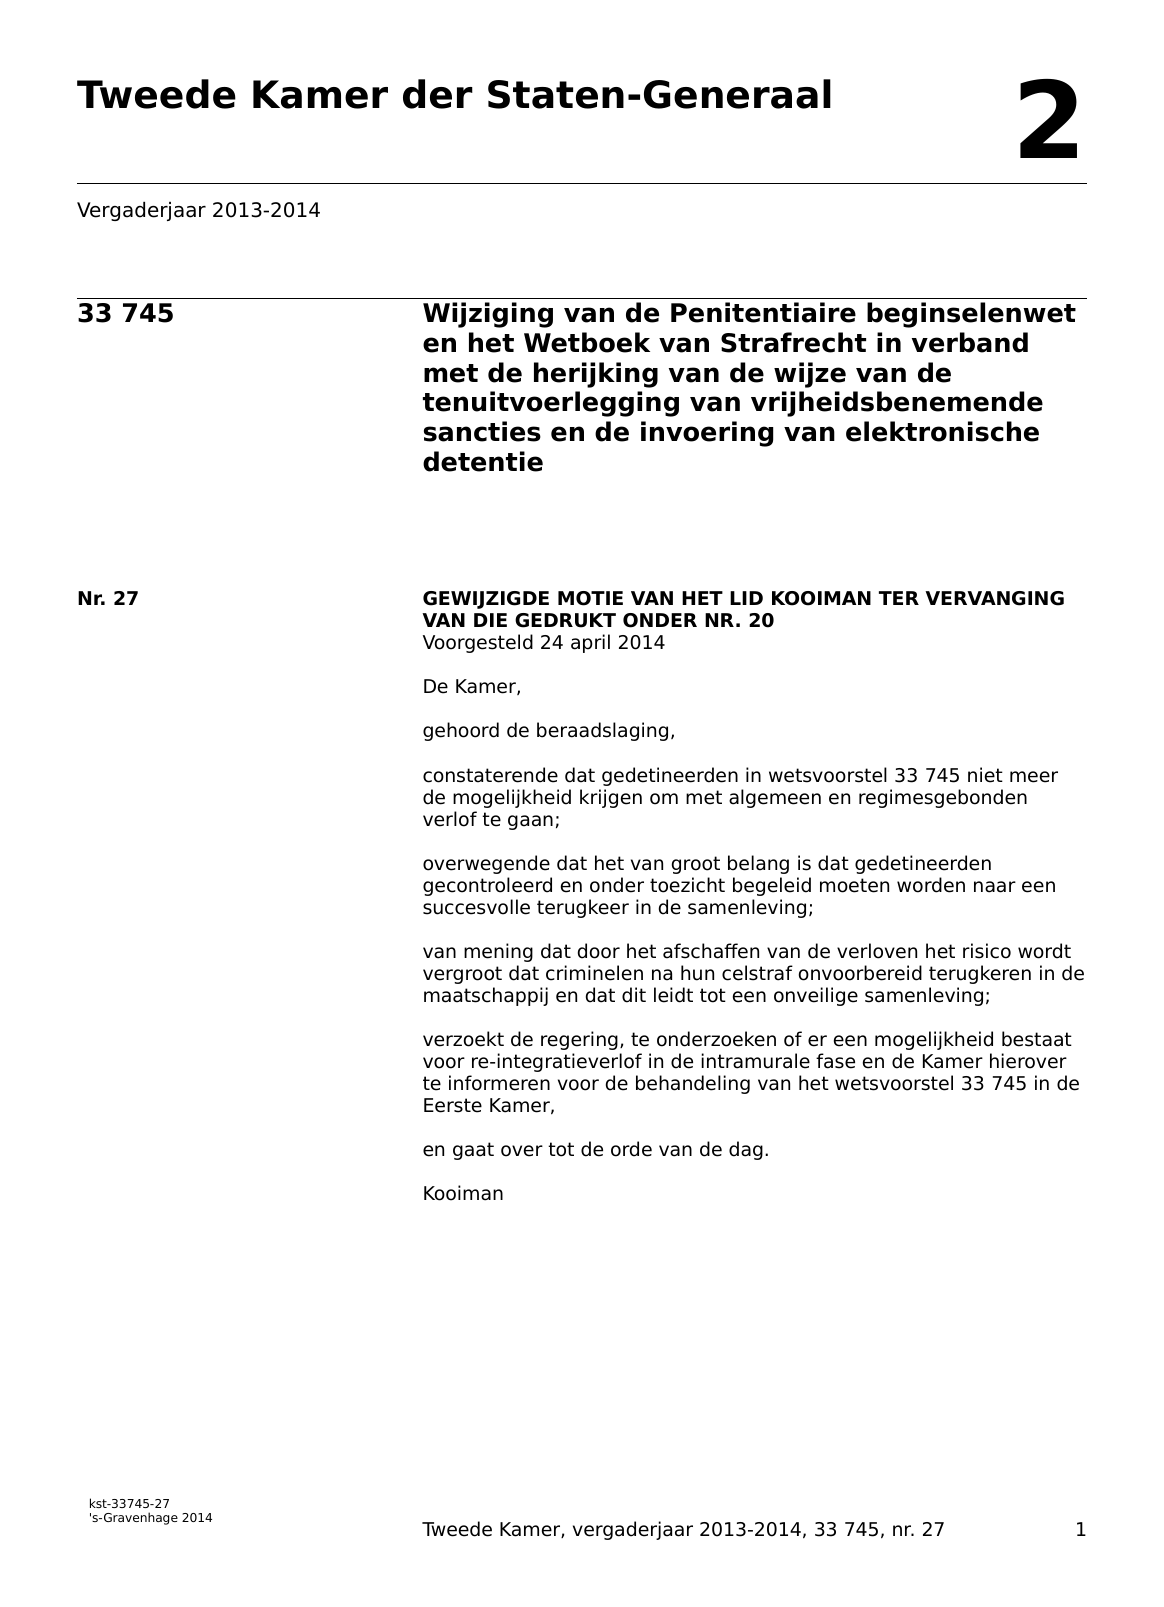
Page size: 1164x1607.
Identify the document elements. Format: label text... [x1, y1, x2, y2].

text Kooiman [422, 1183, 1087, 1205]
text 's-Gravenhage 2014 [88, 1511, 323, 1525]
text gehoord de beraadslaging, [422, 720, 1087, 742]
text Voorgesteld 24 april 2014 [422, 632, 1087, 654]
table_header Tweede Kamer der Staten-Generaal [77, 59, 886, 183]
text kst-33745-27 [88, 1497, 323, 1511]
table_header 2 [886, 59, 1087, 183]
text van mening dat door het afschaffen van de verloven het risico wordt vergroot dat criminelen na hun celstraf onvoorbereid terugkeren in de maatschappij en dat dit leidt tot een onveilige samenleving; [422, 941, 1087, 1007]
text De Kamer, [422, 676, 1087, 698]
text en gaat over tot de orde van de dag. [422, 1139, 1087, 1161]
subtitle 33 745 Wijziging van de Penitentiaire beginselenwet en het Wetboek van Strafrecht in verband met de herijking van de wijze van de tenuitvoerlegging van vrijheidsbenemende sancties en de invoering van elektronische detentie [77, 299, 1087, 477]
table_cell Vergaderjaar 2013-2014 [77, 184, 1087, 298]
text verzoekt de regering, te onderzoeken of er een mogelijkheid bestaat voor re-integratieverlof in de intramurale fase en de Kamer hierover te informeren voor de behandeling van het wetsvoorstel 33 745 in de Eerste Kamer, [422, 1029, 1087, 1117]
text overwegende dat het van groot belang is dat gedetineerden gecontroleerd en onder toezicht begeleid moeten worden naar een succesvolle terugkeer in de samenleving; [422, 853, 1087, 919]
subtitle Nr. 27 GEWIJZIGDE MOTIE VAN HET LID KOOIMAN TER VERVANGING VAN DIE GEDRUKT ONDER NR. 20 [77, 588, 1087, 632]
text constaterende dat gedetineerden in wetsvoorstel 33 745 niet meer de mogelijkheid krijgen om met algemeen en regimesgebonden verlof te gaan; [422, 764, 1087, 831]
